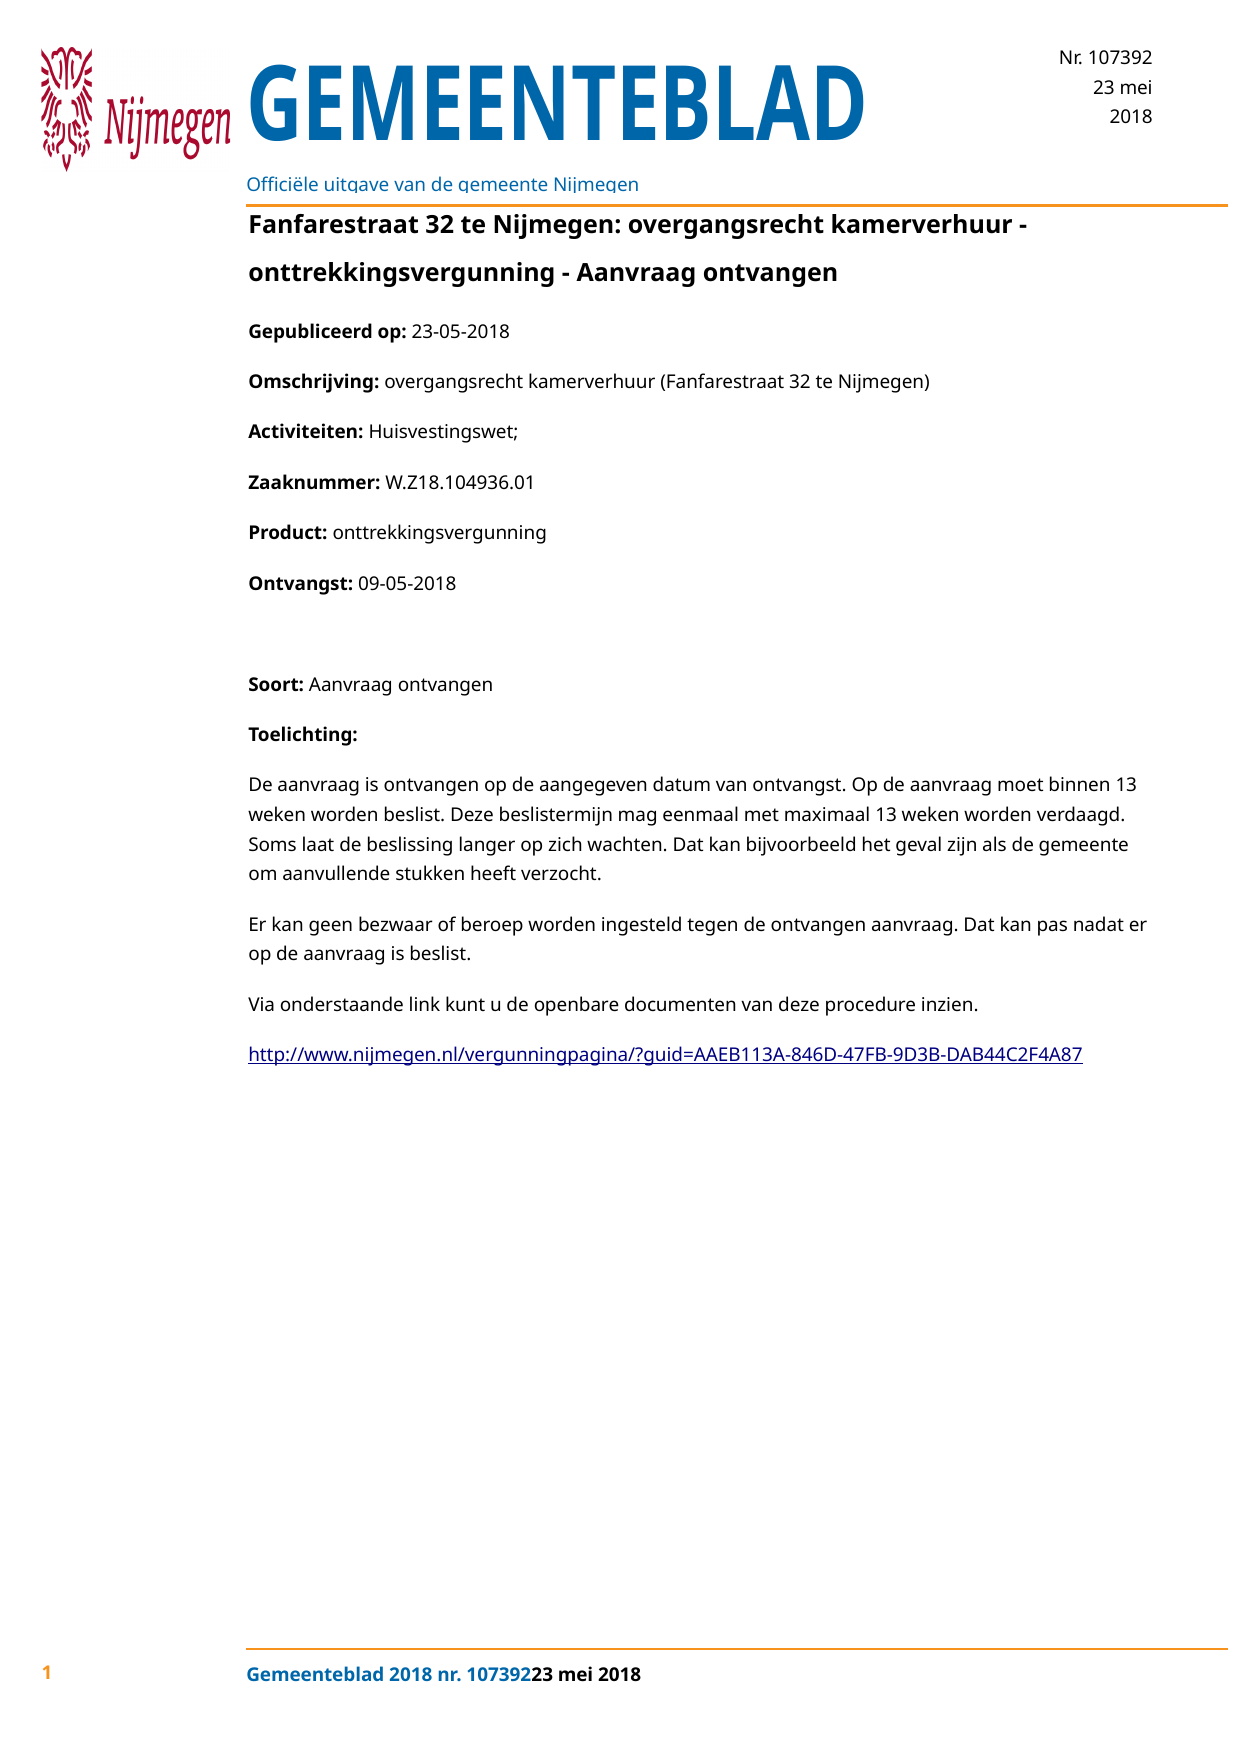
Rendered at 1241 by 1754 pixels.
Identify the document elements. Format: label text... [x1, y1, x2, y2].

text Ontvangst: 09-05-2018 [248, 570, 1152, 596]
text Activiteiten: Huisvestingswet; [248, 419, 1152, 444]
text http://www.nijmegen.nl/vergunningpagina/?guid=AAEB113A-846D-47FB-9D3B-DAB44C2F4A87 [248, 1041, 1152, 1067]
text De aanvraag is ontvangen op de aangegeven datum van ontvangst. Op de aanvraag moet binnen 13 weken worden beslist. Deze beslistermijn mag eenmaal met maximaal 13 weken worden verdaagd. Soms laat de beslissing langer op zich wachten. Dat kan bijvoorbeeld het geval zijn als de gemeente om aanvullende stukken heeft verzocht. [248, 772, 1152, 886]
text Omschrijving: overgangsrecht kamerverhuur (Fanfarestraat 32 te Nijmegen) [248, 368, 1152, 394]
text Product: onttrekkingsvergunning [248, 519, 1152, 545]
picture [41, 47, 231, 172]
text Fanfarestraat 32 te Nijmegen: overgangsrecht kamerverhuur - onttrekkingsvergunning - Aanvraag ontvangen [248, 207, 1152, 288]
text Gepubliceerd op: 23-05-2018 [248, 318, 1152, 344]
text Via onderstaande link kunt u de openbare documenten van deze procedure inzien. [248, 991, 1152, 1017]
text Er kan geen bezwaar of beroep worden ingesteld tegen de ontvangen aanvraag. Dat kan pas nadat er op de aanvraag is beslist. [248, 911, 1152, 966]
text Zaaknummer: W.Z18.104936.01 [248, 469, 1152, 495]
text Soort: Aanvraag ontvangen [248, 671, 1152, 697]
text Toelichting: [248, 721, 1152, 747]
